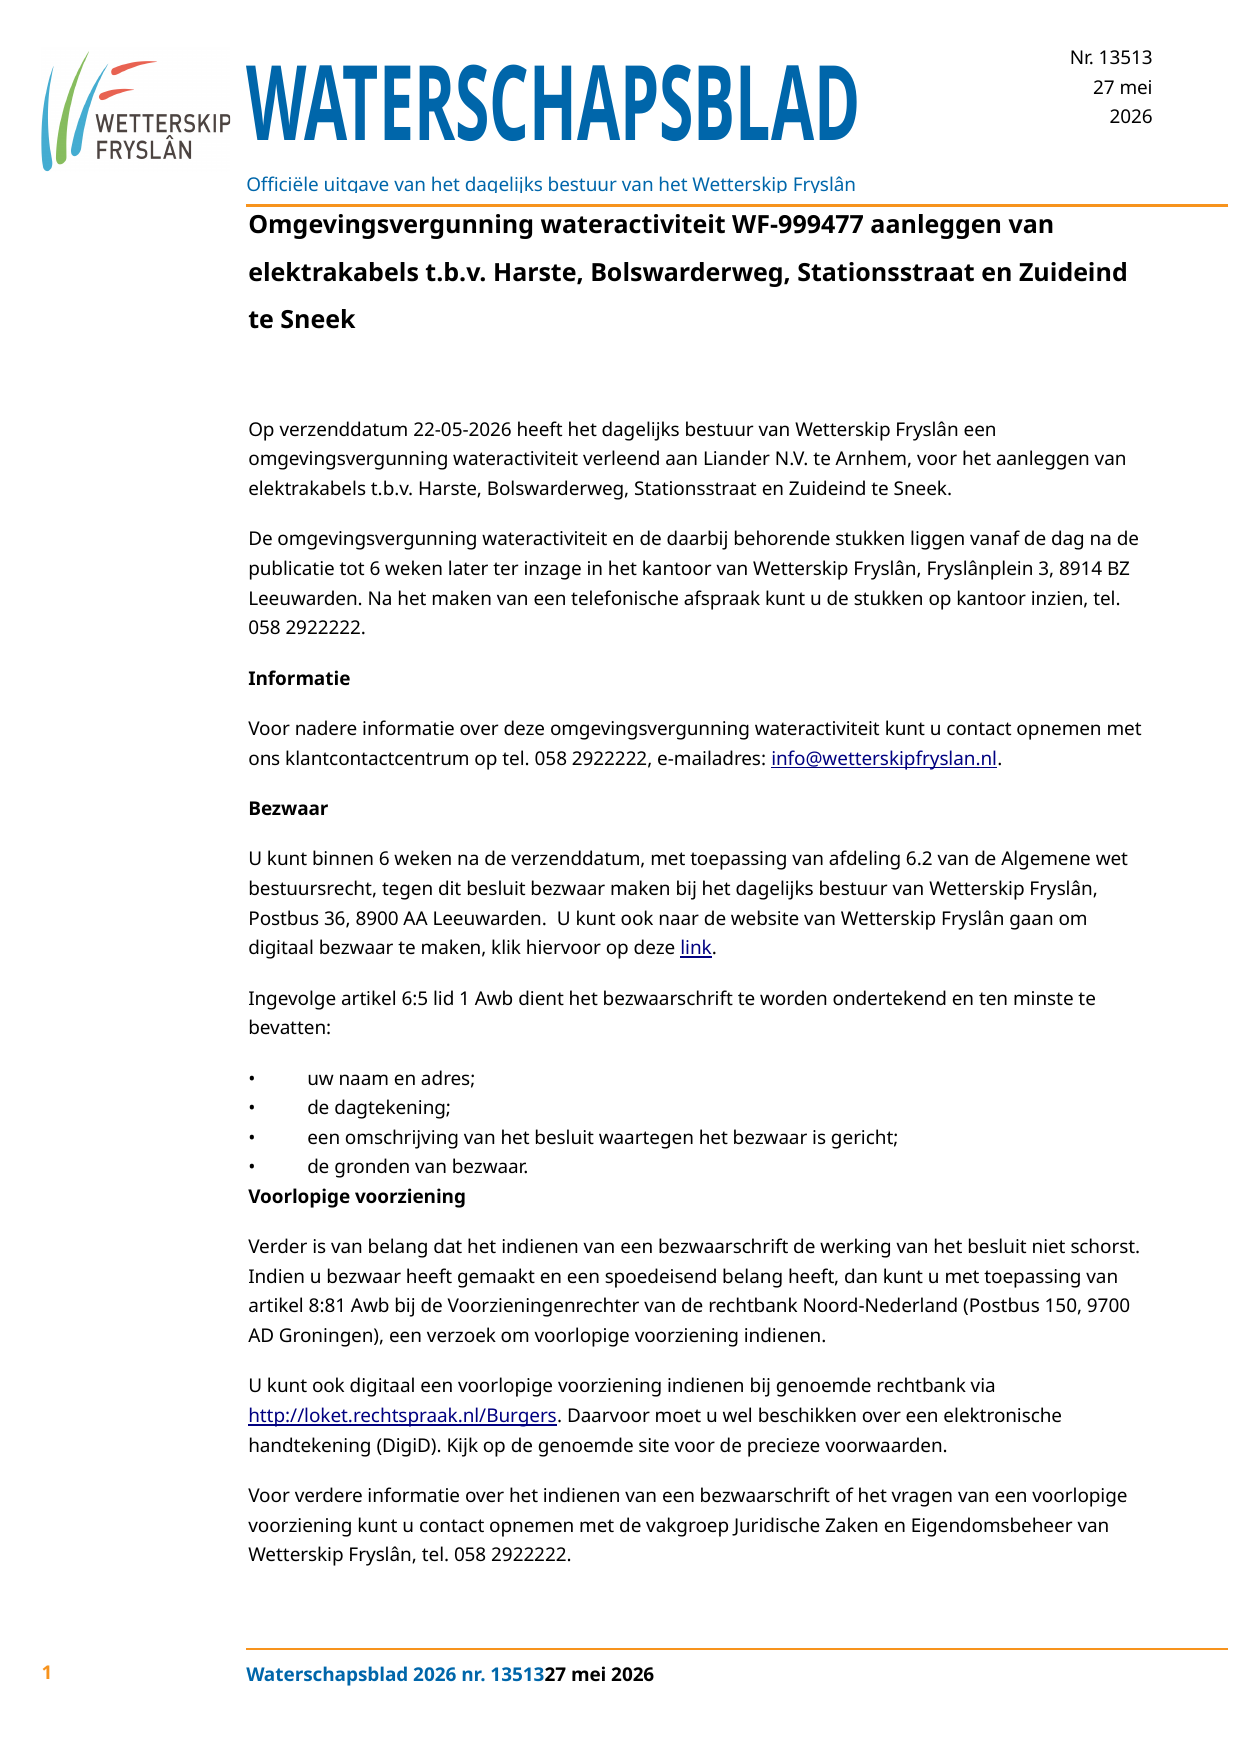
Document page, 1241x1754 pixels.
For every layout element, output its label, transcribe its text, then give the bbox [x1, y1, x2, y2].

text Omgevingsvergunning wateractiviteit WF-999477 aanleggen van elektrakabels t.b.v. Harste, Bolswarderweg, Stationsstraat en Zuideind te Sneek [248, 207, 1152, 336]
text De omgevingsvergunning wateractiviteit en de daarbij behorende stukken liggen vanaf de dag na de publicatie tot 6 weken later ter inzage in het kantoor van Wetterskip Fryslân, Fryslânplein 3, 8914 BZ Leeuwarden. Na het maken van een telefonische afspraak kunt u de stukken op kantoor inzien, tel. 058 2922222. [248, 526, 1152, 640]
text Voor verdere informatie over het indienen van een bezwaarschrift of het vragen van een voorlopige voorziening kunt u contact opnemen met de vakgroep Juridische Zaken en Eigendomsbeheer van Wetterskip Fryslân, tel. 058 2922222. [248, 1482, 1152, 1567]
picture [41, 47, 231, 172]
text U kunt ook digitaal een voorlopige voorziening indienen bij genoemde rechtbank via http://loket.rechtspraak.nl/Burgers. Daarvoor moet u wel beschikken over een elektronische handtekening (DigiD). Kijk op de genoemde site voor de precieze voorwaarden. [248, 1373, 1152, 1457]
text Bezwaar [248, 795, 1152, 821]
text Verder is van belang dat het indienen van een bezwaarschrift de werking van het besluit niet schorst. Indien u bezwaar heeft gemaakt en een spoedeisend belang heeft, dan kunt u met toepassing van artikel 8:81 Awb bij de Voorzieningenrechter van de rechtbank Noord-Nederland (Postbus 150, 9700 AD Groningen), een verzoek om voorlopige voorziening indienen. [248, 1233, 1152, 1348]
text Voorlopige voorziening [248, 1183, 1152, 1209]
list de gronden van bezwaar. [248, 1153, 1152, 1179]
list uw naam en adres; [248, 1065, 1152, 1090]
text Informatie [248, 665, 1152, 690]
text Ingevolge artikel 6:5 lid 1 Awb dient het bezwaarschrift te worden ondertekend en ten minste te bevatten: [248, 985, 1152, 1040]
list een omschrijving van het besluit waartegen het bezwaar is gericht; [248, 1124, 1152, 1149]
text Op verzenddatum 22-05-2026 heeft het dagelijks bestuur van Wetterskip Fryslân een omgevingsvergunning wateractiviteit verleend aan Liander N.V. te Arnhem, voor het aanleggen van elektrakabels t.b.v. Harste, Bolswarderweg, Stationsstraat en Zuideind te Sneek. [248, 416, 1152, 501]
text U kunt binnen 6 weken na de verzenddatum, met toepassing van afdeling 6.2 van de Algemene wet bestuursrecht, tegen dit besluit bezwaar maken bij het dagelijks bestuur van Wetterskip Fryslân, Postbus 36, 8900 AA Leeuwarden. U kunt ook naar de website van Wetterskip Fryslân gaan om digitaal bezwaar te maken, klik hiervoor op deze link. [248, 846, 1152, 960]
list de dagtekening; [248, 1094, 1152, 1120]
text Voor nadere informatie over deze omgevingsvergunning wateractiviteit kunt u contact opnemen met ons klantcontactcentrum op tel. 058 2922222, e-mailadres: info@wetterskipfryslan.nl. [248, 715, 1152, 770]
